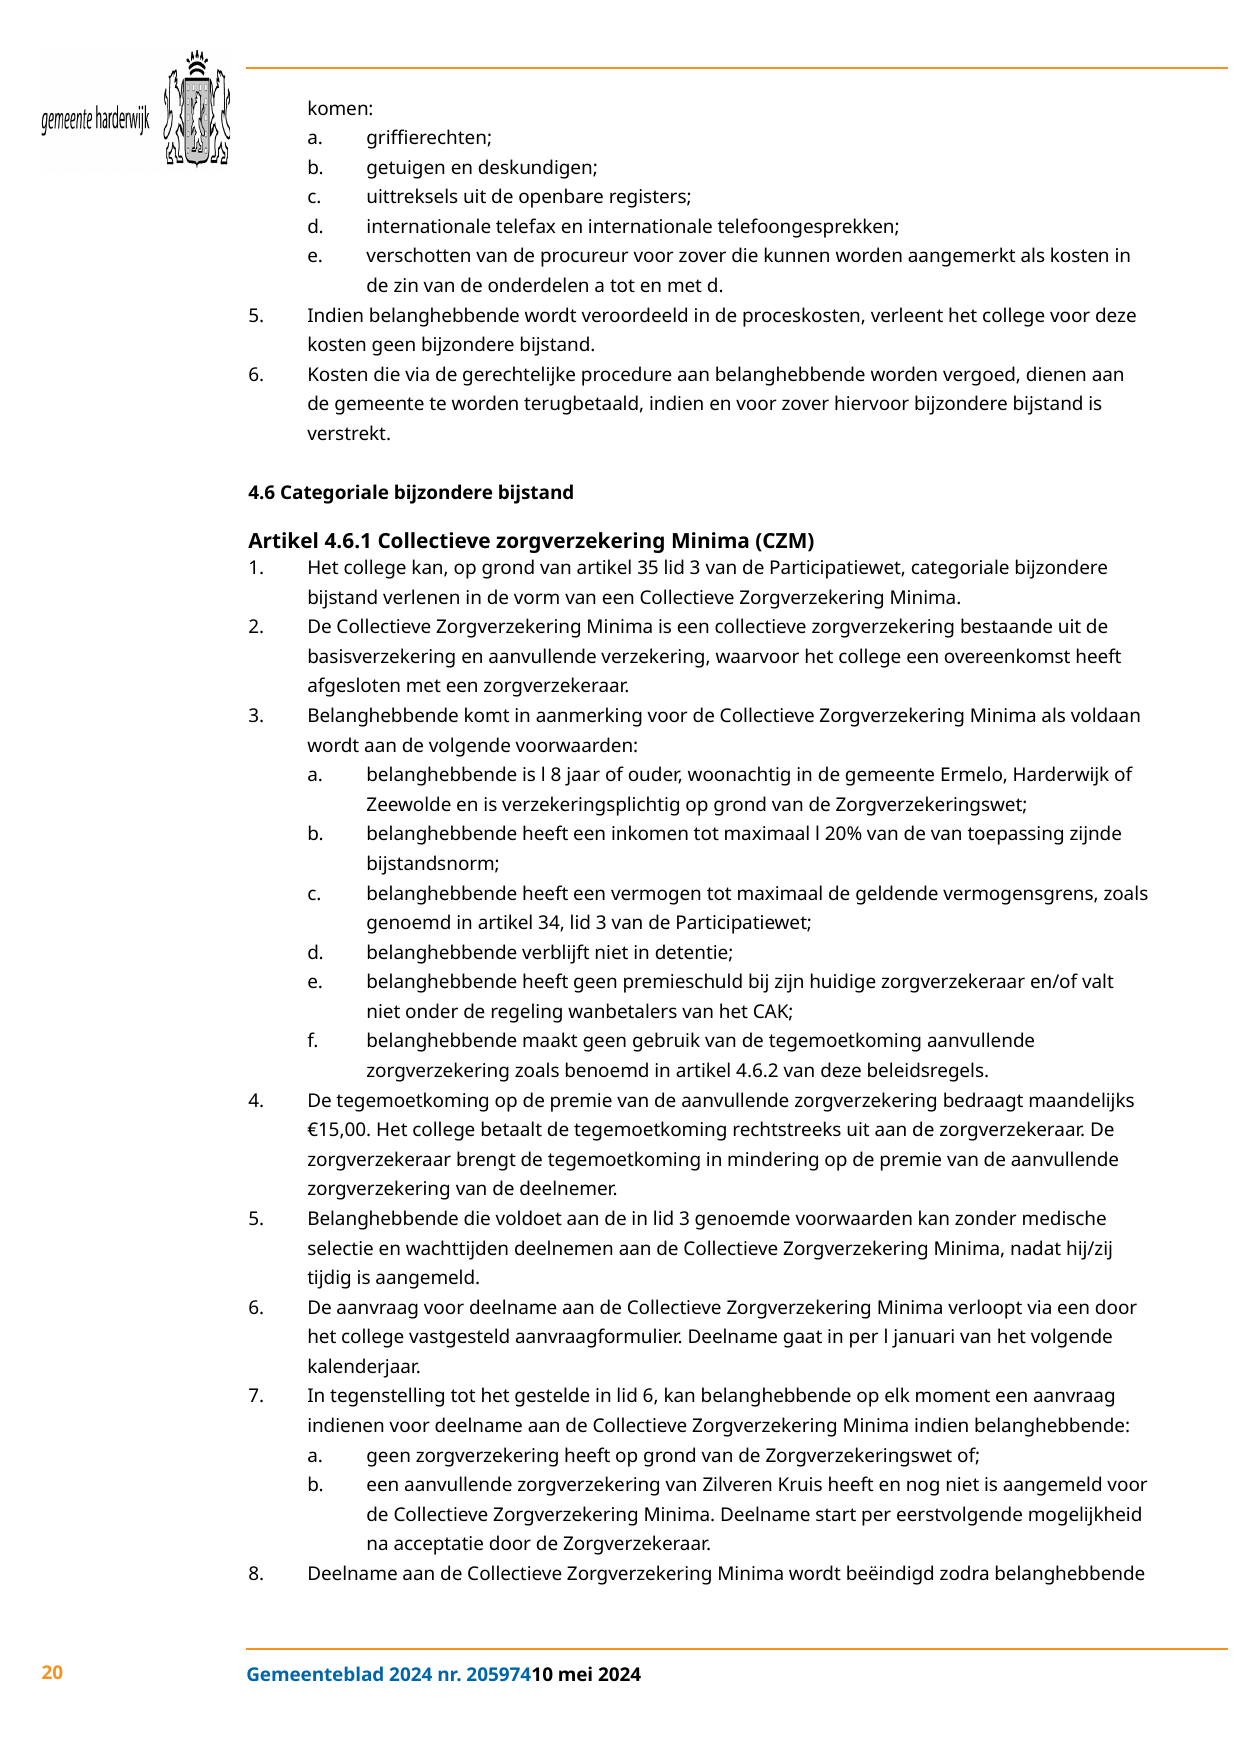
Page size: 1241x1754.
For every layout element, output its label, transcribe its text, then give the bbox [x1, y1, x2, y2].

list een aanvullende zorgverzekering van Zilveren Kruis heeft en nog niet is aangemeld voor de Collectieve Zorgverzekering Minima. Deelname start per eerstvolgende mogelijkheid na acceptatie door de Zorgverzekeraar. [307, 1471, 1152, 1556]
list Belanghebbende komt in aanmerking voor de Collectieve Zorgverzekering Minima als voldaan wordt aan de volgende voorwaarden: [248, 702, 1152, 758]
picture [41, 47, 231, 172]
text Artikel 4.6.1 Collectieve zorgverzekering Minima (CZM) [248, 526, 1152, 554]
list belanghebbende heeft een vermogen tot maximaal de geldende vermogensgrens, zoals genoemd in artikel 34, lid 3 van de Participatiewet; [307, 880, 1152, 935]
list geen zorgverzekering heeft op grond van de Zorgverzekeringswet of; [307, 1442, 1152, 1468]
list Deelname aan de Collectieve Zorgverzekering Minima wordt beëindigd zodra belanghebbende [248, 1560, 1152, 1586]
list De tegemoetkoming op de premie van de aanvullende zorgverzekering bedraagt maandelijks €15,00. Het college betaalt de tegemoetkoming rechtstreeks uit aan de zorgverzekeraar. De zorgverzekeraar brengt de tegemoetkoming in mindering op de premie van de aanvullende zorgverzekering van de deelnemer. [248, 1087, 1152, 1201]
list verschotten van de procureur voor zover die kunnen worden aangemerkt als kosten in de zin van de onderdelen a tot en met d. [307, 243, 1152, 298]
list Belanghebbende die voldoet aan de in lid 3 genoemde voorwaarden kan zonder medische selectie en wachttijden deelnemen aan de Collectieve Zorgverzekering Minima, nadat hij/zij tijdig is aangemeld. [248, 1205, 1152, 1290]
text 4.6 Categoriale bijzondere bijstand [248, 479, 1152, 505]
list griffierechten; [307, 124, 1152, 150]
list getuigen en deskundigen; [307, 154, 1152, 180]
list belanghebbende verblijft niet in detentie; [307, 939, 1152, 965]
list belanghebbende heeft een inkomen tot maximaal l 20% van de van toepassing zijnde bijstandsnorm; [307, 821, 1152, 876]
list belanghebbende maakt geen gebruik van de tegemoetkoming aanvullende zorgverzekering zoals benoemd in artikel 4.6.2 van deze beleidsregels. [307, 1028, 1152, 1083]
list komen: [248, 95, 1152, 121]
list uittreksels uit de openbare registers; [307, 183, 1152, 209]
list Het college kan, op grond van artikel 35 lid 3 van de Participatiewet, categoriale bijzondere bijstand verlenen in de vorm van een Collectieve Zorgverzekering Minima. [248, 554, 1152, 610]
list Indien belanghebbende wordt veroordeeld in de proceskosten, verleent het college voor deze kosten geen bijzondere bijstand. [248, 302, 1152, 357]
list De Collectieve Zorgverzekering Minima is een collectieve zorgverzekering bestaande uit de basisverzekering en aanvullende verzekering, waarvoor het college een overeenkomst heeft afgesloten met een zorgverzekeraar. [248, 613, 1152, 698]
list Kosten die via de gerechtelijke procedure aan belanghebbende worden vergoed, dienen aan de gemeente te worden terugbetaald, indien en voor zover hiervoor bijzondere bijstand is verstrekt. [248, 361, 1152, 446]
list De aanvraag voor deelname aan de Collectieve Zorgverzekering Minima verloopt via een door het college vastgesteld aanvraagformulier. Deelname gaat in per l januari van het volgende kalenderjaar. [248, 1294, 1152, 1379]
list belanghebbende heeft geen premieschuld bij zijn huidige zorgverzekeraar en/of valt niet onder de regeling wanbetalers van het CAK; [307, 968, 1152, 1024]
list In tegenstelling tot het gestelde in lid 6, kan belanghebbende op elk moment een aanvraag indienen voor deelname aan de Collectieve Zorgverzekering Minima indien belanghebbende: [248, 1383, 1152, 1438]
list belanghebbende is l 8 jaar of ouder, woonachtig in de gemeente Ermelo, Harderwijk of Zeewolde en is verzekeringsplichtig op grond van de Zorgverzekeringswet; [307, 761, 1152, 817]
list internationale telefax en internationale telefoongesprekken; [307, 213, 1152, 239]
